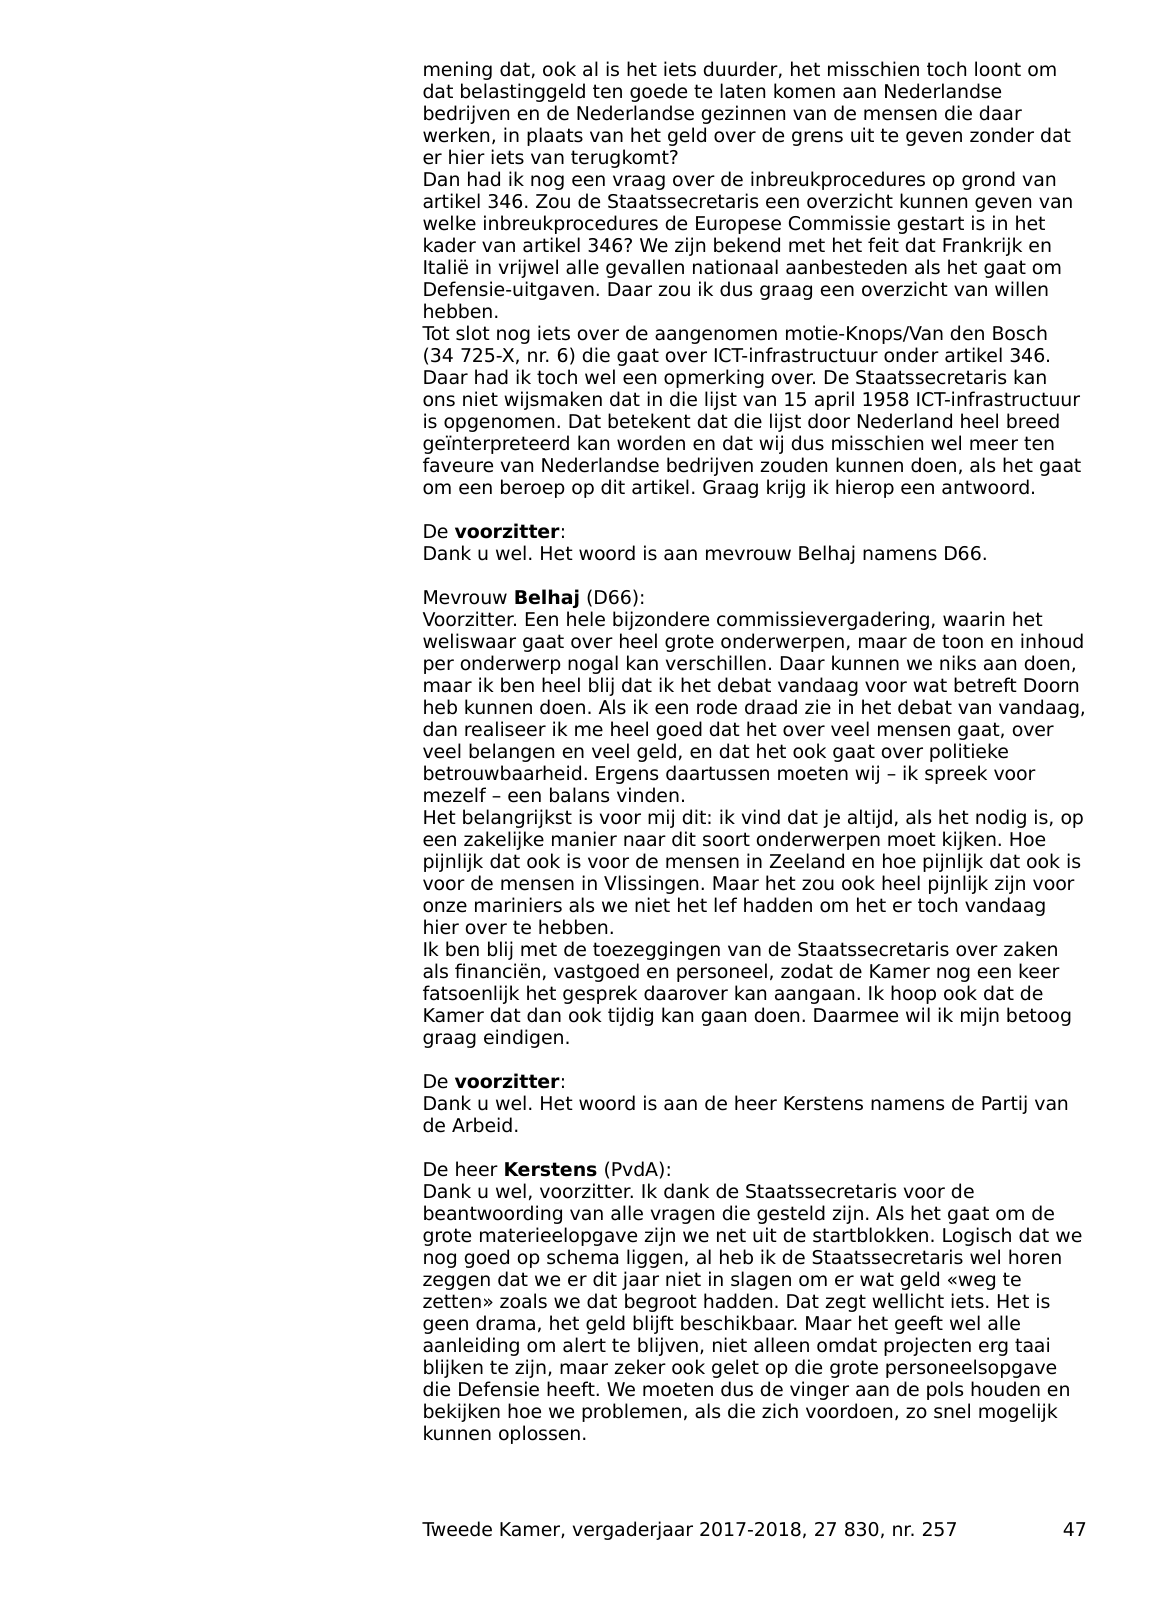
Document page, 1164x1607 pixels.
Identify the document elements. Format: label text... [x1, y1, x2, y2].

text Tot slot nog iets over de aangenomen motie-Knops/Van den Bosch (34 725-X, nr. 6) die gaat over ICT-infrastructuur onder artikel 346. Daar had ik toch wel een opmerking over. De Staatssecretaris kan ons niet wijsmaken dat in die lijst van 15 april 1958 ICT-infrastructuur is opgenomen. Dat betekent dat die lijst door Nederland heel breed geïnterpreteerd kan worden en dat wij dus misschien wel meer ten faveure van Nederlandse bedrijven zouden kunnen doen, als het gaat om een beroep op dit artikel. Graag krijg ik hierop een antwoord. [422, 323, 1087, 499]
text Voorzitter. Een hele bijzondere commissievergadering, waarin het weliswaar gaat over heel grote onderwerpen, maar de toon en inhoud per onderwerp nogal kan verschillen. Daar kunnen we niks aan doen, maar ik ben heel blij dat ik het debat vandaag voor wat betreft Doorn heb kunnen doen. Als ik een rode draad zie in het debat van vandaag, dan realiseer ik me heel goed dat het over veel mensen gaat, over veel belangen en veel geld, en dat het ook gaat over politieke betrouwbaarheid. Ergens daartussen moeten wij – ik spreek voor mezelf – een balans vinden. [422, 609, 1087, 807]
text Dan had ik nog een vraag over de inbreukprocedures op grond van artikel 346. Zou de Staatssecretaris een overzicht kunnen geven van welke inbreukprocedures de Europese Commissie gestart is in het kader van artikel 346? We zijn bekend met het feit dat Frankrijk en Italië in vrijwel alle gevallen nationaal aanbesteden als het gaat om Defensie-uitgaven. Daar zou ik dus graag een overzicht van willen hebben. [422, 169, 1087, 323]
text Dank u wel. Het woord is aan mevrouw Belhaj namens D66. [422, 543, 1087, 565]
text De voorzitter: [422, 1071, 1087, 1093]
text De voorzitter: [422, 521, 1087, 543]
text Ik ben blij met de toezeggingen van de Staatssecretaris over zaken als financiën, vastgoed en personeel, zodat de Kamer nog een keer fatsoenlijk het gesprek daarover kan aangaan. Ik hoop ook dat de Kamer dat dan ook tijdig kan gaan doen. Daarmee wil ik mijn betoog graag eindigen. [422, 939, 1087, 1048]
text mening dat, ook al is het iets duurder, het misschien toch loont om dat belastinggeld ten goede te laten komen aan Nederlandse bedrijven en de Nederlandse gezinnen van de mensen die daar werken, in plaats van het geld over de grens uit te geven zonder dat er hier iets van terugkomt? [422, 59, 1087, 169]
text Mevrouw Belhaj (D66): [422, 587, 1087, 609]
text Het belangrijkst is voor mij dit: ik vind dat je altijd, als het nodig is, op een zakelijke manier naar dit soort onderwerpen moet kijken. Hoe pijnlijk dat ook is voor de mensen in Zeeland en hoe pijnlijk dat ook is voor de mensen in Vlissingen. Maar het zou ook heel pijnlijk zijn voor onze mariniers als we niet het lef hadden om het er toch vandaag hier over te hebben. [422, 807, 1087, 939]
text Dank u wel, voorzitter. Ik dank de Staatssecretaris voor de beantwoording van alle vragen die gesteld zijn. Als het gaat om de grote materieelopgave zijn we net uit de startblokken. Logisch dat we nog goed op schema liggen, al heb ik de Staatssecretaris wel horen zeggen dat we er dit jaar niet in slagen om er wat geld «weg te zetten» zoals we dat begroot hadden. Dat zegt wellicht iets. Het is geen drama, het geld blijft beschikbaar. Maar het geeft wel alle aanleiding om alert te blijven, niet alleen omdat projecten erg taai blijken te zijn, maar zeker ook gelet op die grote personeelsopgave die Defensie heeft. We moeten dus de vinger aan de pols houden en bekijken hoe we problemen, als die zich voordoen, zo snel mogelijk kunnen oplossen. [422, 1181, 1087, 1444]
text Dank u wel. Het woord is aan de heer Kerstens namens de Partij van de Arbeid. [422, 1093, 1087, 1137]
text De heer Kerstens (PvdA): [422, 1159, 1087, 1181]
